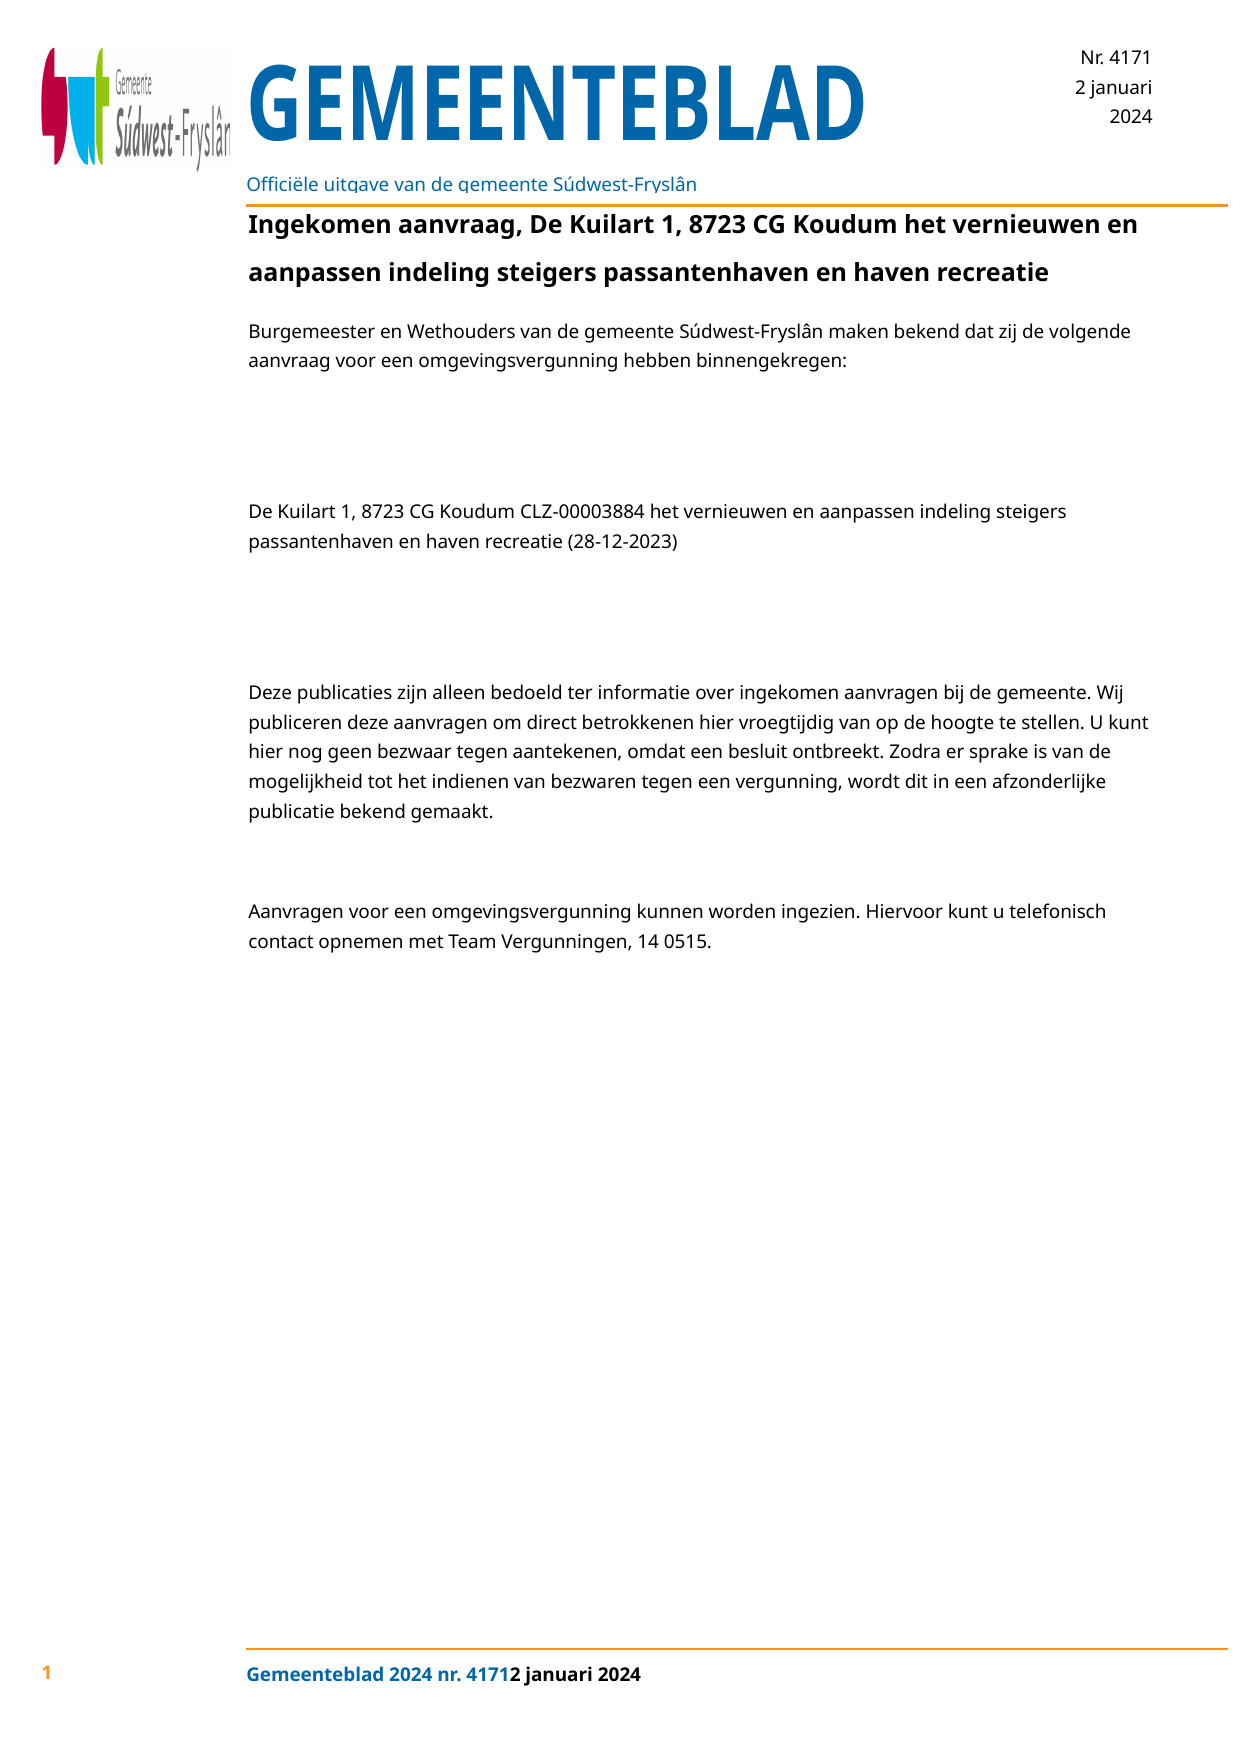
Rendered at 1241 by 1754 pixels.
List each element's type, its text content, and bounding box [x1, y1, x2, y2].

text Deze publicaties zijn alleen bedoeld ter informatie over ingekomen aanvragen bij de gemeente. Wij publiceren deze aanvragen om direct betrokkenen hier vroegtijdig van op de hoogte te stellen. U kunt hier nog geen bezwaar tegen aantekenen, omdat een besluit ontbreekt. Zodra er sprake is van de mogelijkheid tot het indienen van bezwaren tegen een vergunning, wordt dit in een afzonderlijke publicatie bekend gemaakt. [248, 679, 1152, 824]
text Burgemeester en Wethouders van de gemeente Súdwest-Fryslân maken bekend dat zij de volgende aanvraag voor een omgevingsvergunning hebben binnengekregen: [248, 318, 1152, 373]
picture [41, 47, 231, 172]
text De Kuilart 1, 8723 CG Koudum CLZ-00003884 het vernieuwen en aanpassen indeling steigers passantenhaven en haven recreatie (28-12-2023) [248, 499, 1152, 554]
text Aanvragen voor een omgevingsvergunning kunnen worden ingezien. Hiervoor kunt u telefonisch contact opnemen met Team Vergunningen, 14 0515. [248, 899, 1152, 954]
text Ingekomen aanvraag, De Kuilart 1, 8723 CG Koudum het vernieuwen en aanpassen indeling steigers passantenhaven en haven recreatie [248, 207, 1152, 288]
